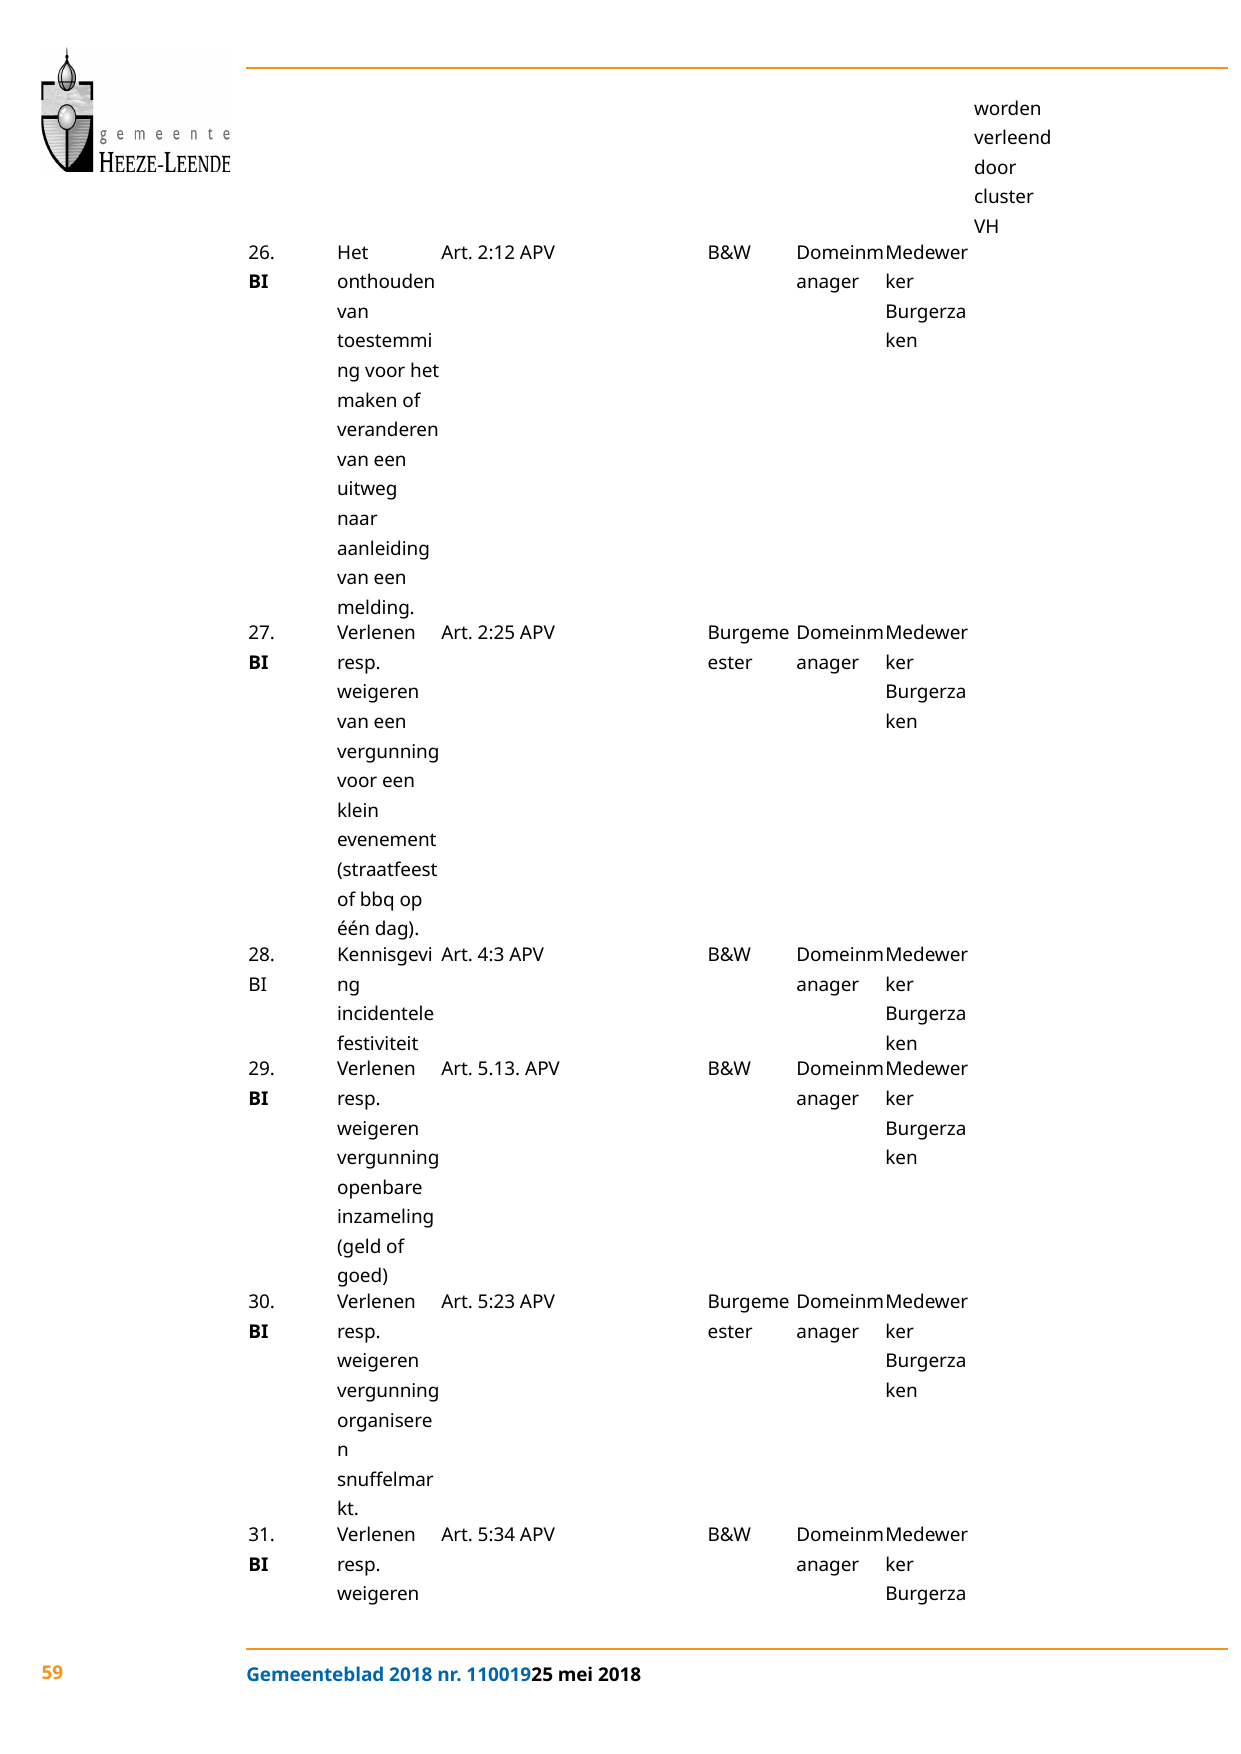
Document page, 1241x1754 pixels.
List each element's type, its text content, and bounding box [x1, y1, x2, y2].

table_cell Burgemeester [708, 620, 796, 941]
table_cell 31. BI [248, 1521, 337, 1606]
table_cell [708, 95, 796, 239]
table_cell Domeinmanager [796, 239, 885, 619]
table_cell Medewerker Burgerzaken [885, 1056, 974, 1288]
table_cell [974, 1056, 1063, 1288]
table_cell Medewerker Burgerza [885, 1521, 974, 1606]
table_cell Medewerker Burgerzaken [885, 1289, 974, 1521]
table_cell Art. 2:12 APV [441, 239, 707, 619]
table_cell Kennisgeving incidentele festiviteit [337, 941, 441, 1056]
table_cell B&W [708, 239, 796, 619]
table_cell [974, 1521, 1063, 1606]
table_cell Medewerker Burgerzaken [885, 620, 974, 941]
table_cell Domeinmanager [796, 620, 885, 941]
table_cell Verlenen resp. weigeren [337, 1521, 441, 1606]
table_cell 26. BI [248, 239, 337, 619]
table_cell Domeinmanager [796, 1056, 885, 1288]
table_cell [441, 95, 707, 239]
table_cell Medewerker Burgerzaken [885, 941, 974, 1056]
table_cell [248, 95, 337, 239]
table_cell [974, 1289, 1063, 1521]
table_cell [337, 95, 441, 239]
table_cell Verlenen resp. weigeren vergunning organiseren snuffelmarkt. [337, 1289, 441, 1521]
table_cell Burgemeester [708, 1289, 796, 1521]
table_cell worden verleend door cluster VH [974, 95, 1063, 239]
table_cell Art. 5:34 APV [441, 1521, 707, 1606]
table_cell 30. BI [248, 1289, 337, 1521]
table_cell [974, 239, 1063, 619]
table_cell Verlenen resp. weigeren van een vergunning voor een klein evenement (straatfeest of bbq op één dag). [337, 620, 441, 941]
table_cell [974, 941, 1063, 1056]
table_cell [974, 620, 1063, 941]
table_cell 29. BI [248, 1056, 337, 1288]
table_cell Medewerker Burgerzaken [885, 239, 974, 619]
table_cell Art. 5.13. APV [441, 1056, 707, 1288]
table_cell 27. BI [248, 620, 337, 941]
table_cell B&W [708, 1521, 796, 1606]
table_cell Domeinmanager [796, 941, 885, 1056]
table_cell B&W [708, 1056, 796, 1288]
table_cell Art. 5:23 APV [441, 1289, 707, 1521]
table_cell B&W [708, 941, 796, 1056]
table_cell Verlenen resp. weigeren vergunning openbare inzameling (geld of goed) [337, 1056, 441, 1288]
table_cell Domeinmanager [796, 1289, 885, 1521]
table_cell Domeinmanager [796, 1521, 885, 1606]
table_cell Art. 4:3 APV [441, 941, 707, 1056]
picture [41, 47, 231, 172]
table_cell [885, 95, 974, 239]
table_cell 28. BI [248, 941, 337, 1056]
table_cell [796, 95, 885, 239]
table_cell Het onthouden van toestemming voor het maken of veranderen van een uitweg naar aanleiding van een melding. [337, 239, 441, 619]
table_cell Art. 2:25 APV [441, 620, 707, 941]
